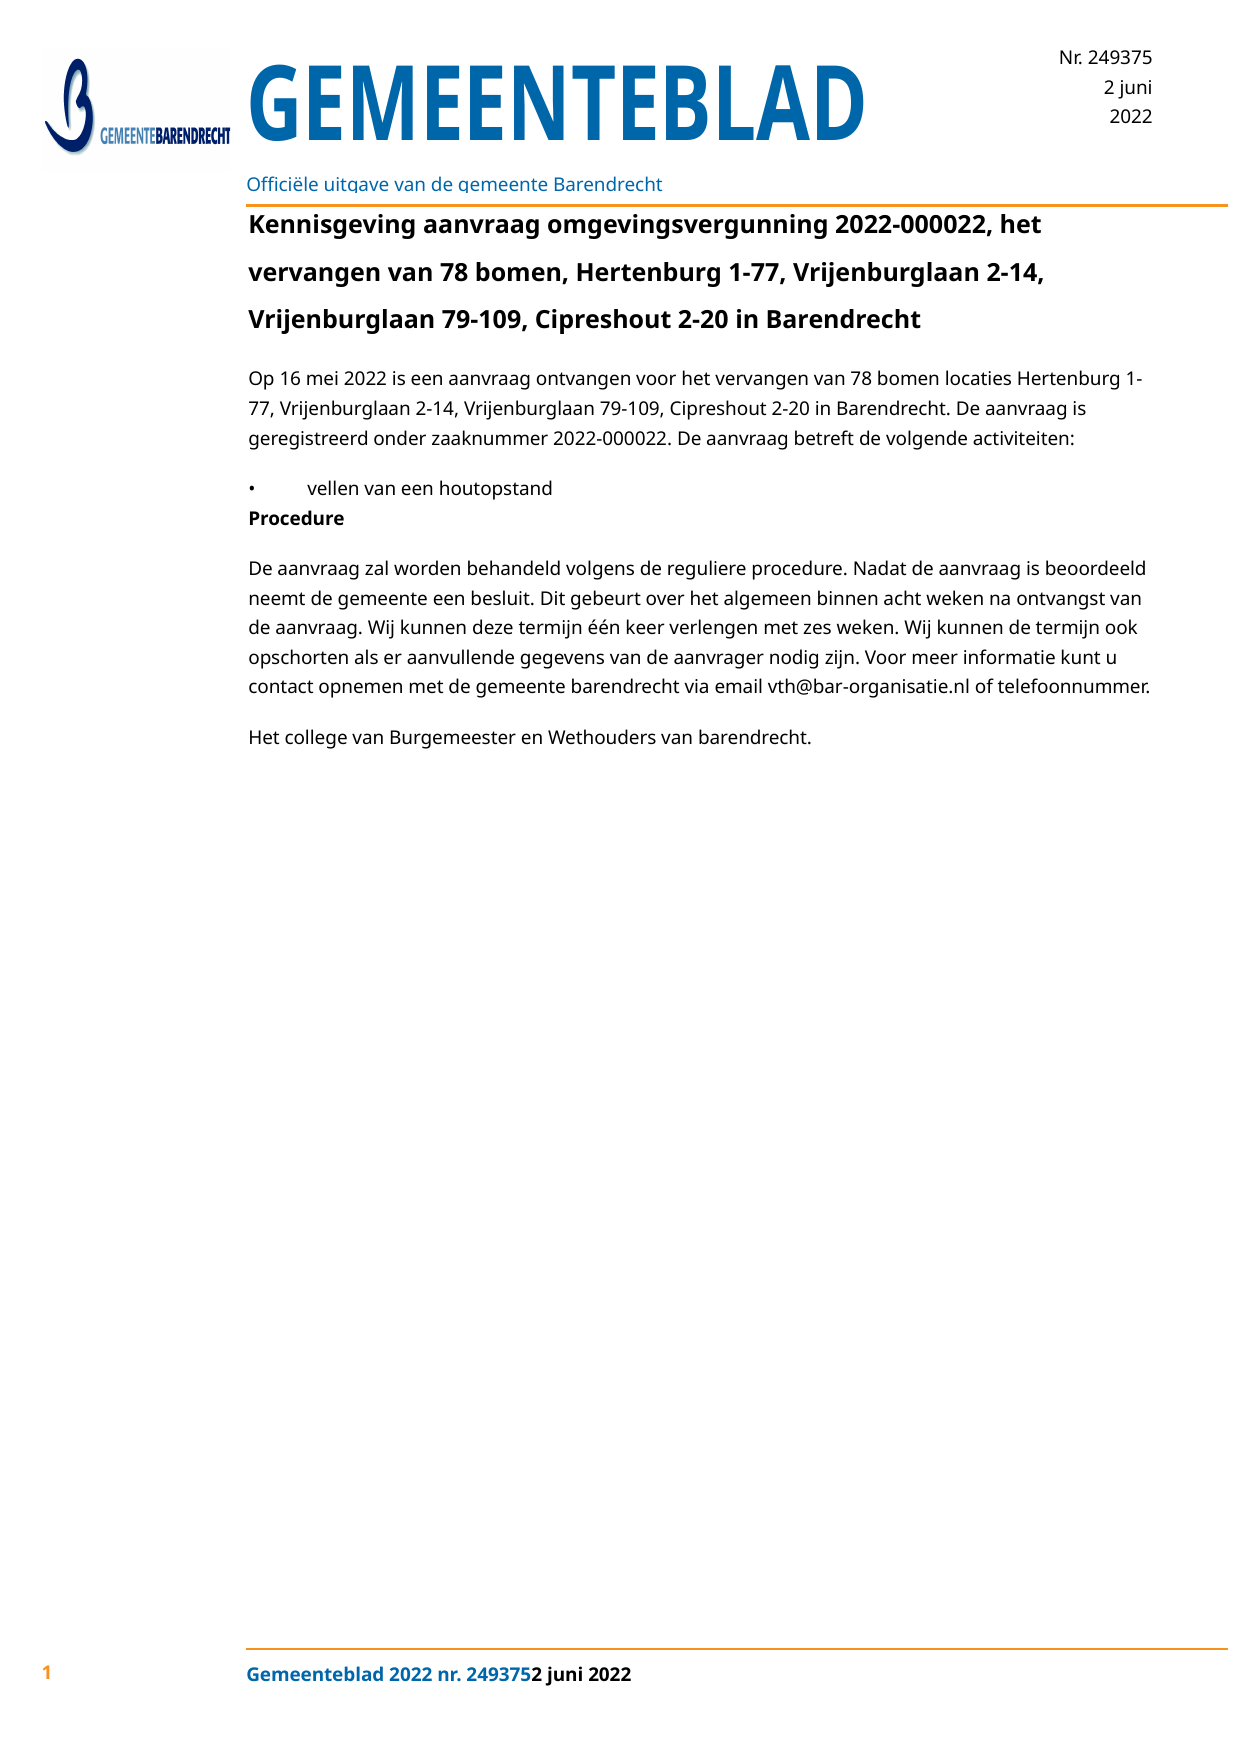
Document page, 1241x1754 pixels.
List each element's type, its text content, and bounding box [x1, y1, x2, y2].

text Procedure [248, 505, 1152, 530]
list vellen van een houtopstand [248, 475, 1152, 501]
text Op 16 mei 2022 is een aanvraag ontvangen voor het vervangen van 78 bomen locaties Hertenburg 1-77, Vrijenburglaan 2-14, Vrijenburglaan 79-109, Cipreshout 2-20 in Barendrecht. De aanvraag is geregistreerd onder zaaknummer 2022-000022. De aanvraag betreft de volgende activiteiten: [248, 366, 1152, 450]
picture [41, 47, 231, 172]
text Het college van Burgemeester en Wethouders van barendrecht. [248, 724, 1152, 749]
text De aanvraag zal worden behandeld volgens de reguliere procedure. Nadat de aanvraag is beoordeeld neemt de gemeente een besluit. Dit gebeurt over het algemeen binnen acht weken na ontvangst van de aanvraag. Wij kunnen deze termijn één keer verlengen met zes weken. Wij kunnen de termijn ook opschorten als er aanvullende gegevens van de aanvrager nodig zijn. Voor meer informatie kunt u contact opnemen met de gemeente barendrecht via email vth@bar-organisatie.nl of telefoonnummer. [248, 555, 1152, 699]
text Kennisgeving aanvraag omgevingsvergunning 2022-000022, het vervangen van 78 bomen, Hertenburg 1-77, Vrijenburglaan 2-14, Vrijenburglaan 79-109, Cipreshout 2-20 in Barendrecht [248, 207, 1152, 336]
